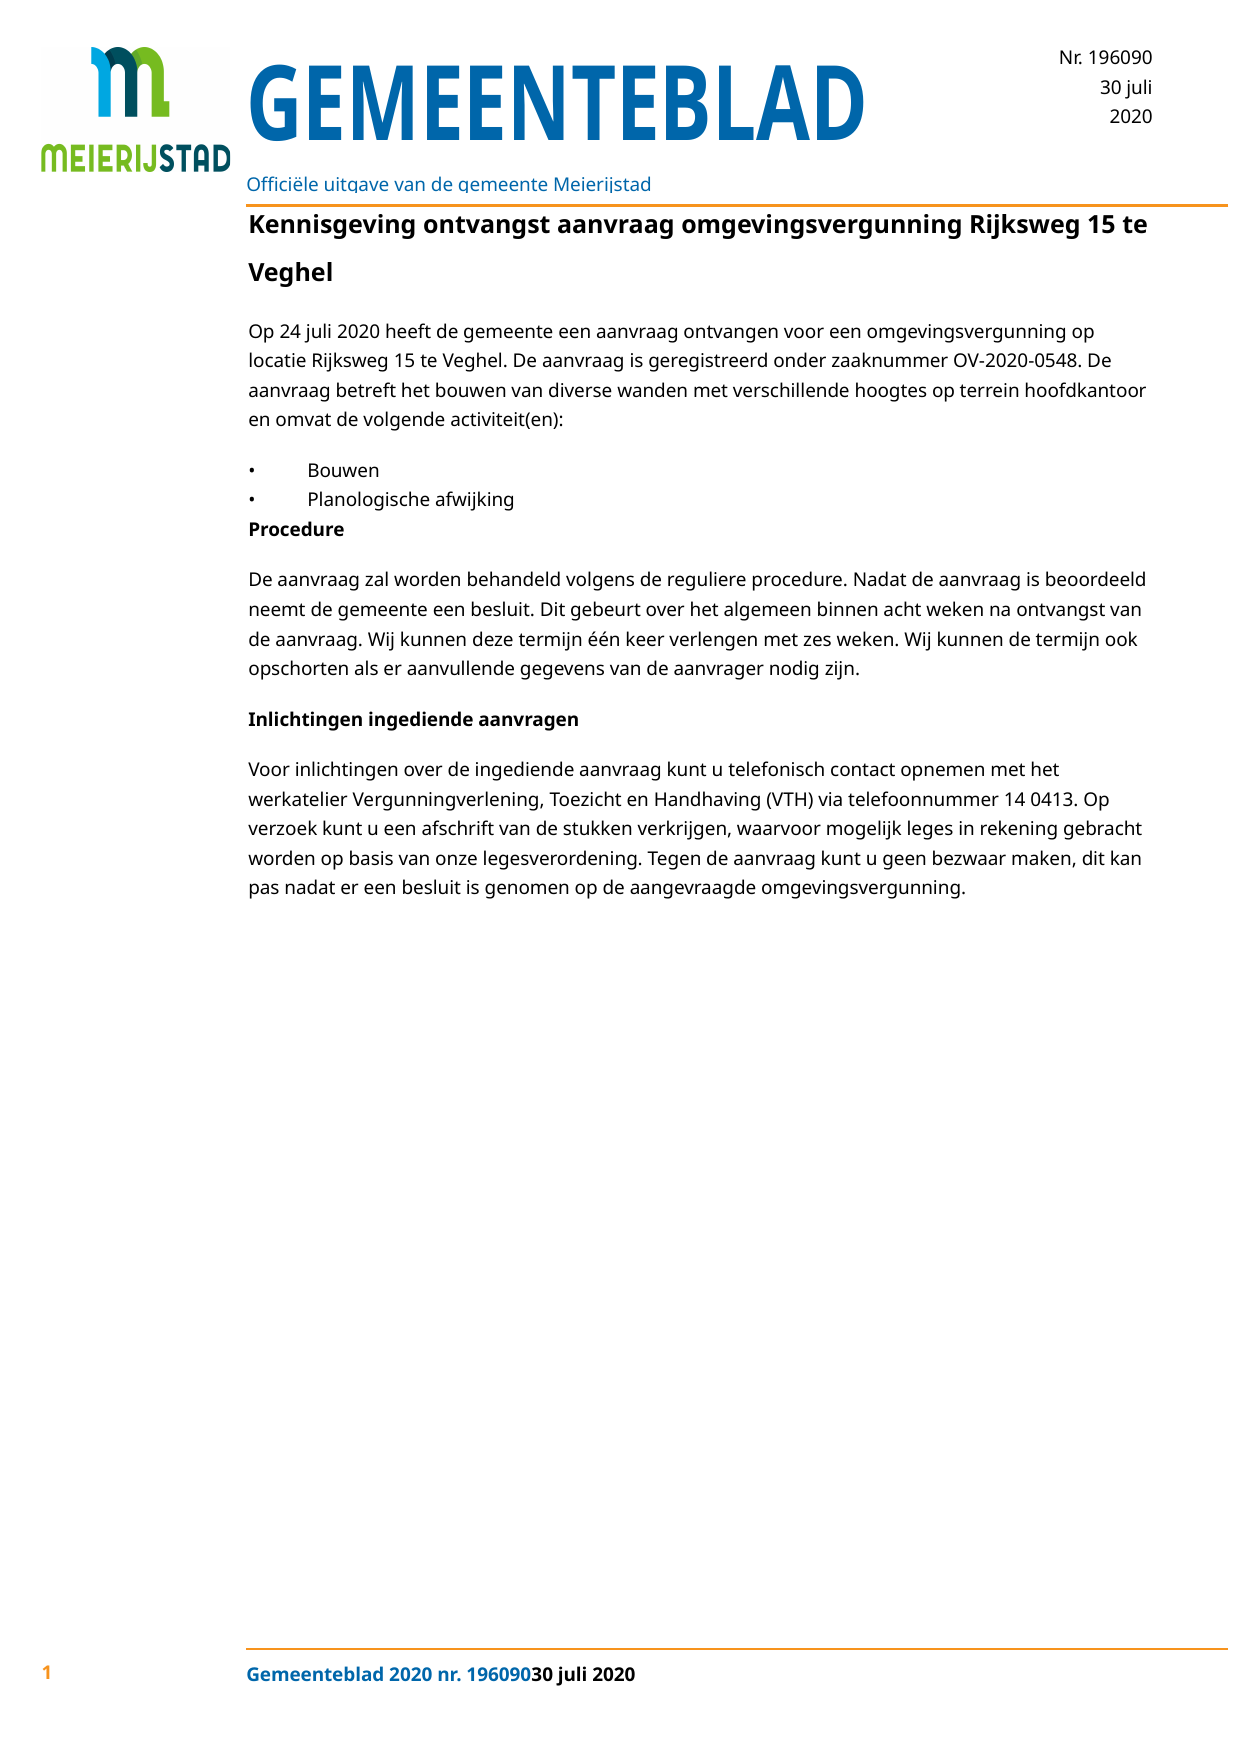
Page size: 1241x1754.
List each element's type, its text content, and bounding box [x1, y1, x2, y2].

text Op 24 juli 2020 heeft de gemeente een aanvraag ontvangen voor een omgevingsvergunning op locatie Rijksweg 15 te Veghel. De aanvraag is geregistreerd onder zaaknummer OV-2020-0548. De aanvraag betreft het bouwen van diverse wanden met verschillende hoogtes op terrein hoofdkantoor en omvat de volgende activiteit(en): [248, 318, 1152, 432]
list Bouwen [248, 457, 1152, 483]
text Inlichtingen ingediende aanvragen [248, 706, 1152, 732]
text Voor inlichtingen over de ingediende aanvraag kunt u telefonisch contact opnemen met het werkatelier Vergunningverlening, Toezicht en Handhaving (VTH) via telefoonnummer 14 0413. Op verzoek kunt u een afschrift van de stukken verkrijgen, waarvoor mogelijk leges in rekening gebracht worden op basis van onze legesverordening. Tegen de aanvraag kunt u geen bezwaar maken, dit kan pas nadat er een besluit is genomen op de aangevraagde omgevingsvergunning. [248, 756, 1152, 900]
list Planologische afwijking [248, 487, 1152, 512]
text Kennisgeving ontvangst aanvraag omgevingsvergunning Rijksweg 15 te Veghel [248, 207, 1152, 288]
picture [41, 47, 231, 172]
text Procedure [248, 516, 1152, 542]
text De aanvraag zal worden behandeld volgens de reguliere procedure. Nadat de aanvraag is beoordeeld neemt de gemeente een besluit. Dit gebeurt over het algemeen binnen acht weken na ontvangst van de aanvraag. Wij kunnen deze termijn één keer verlengen met zes weken. Wij kunnen de termijn ook opschorten als er aanvullende gegevens van de aanvrager nodig zijn. [248, 567, 1152, 681]
